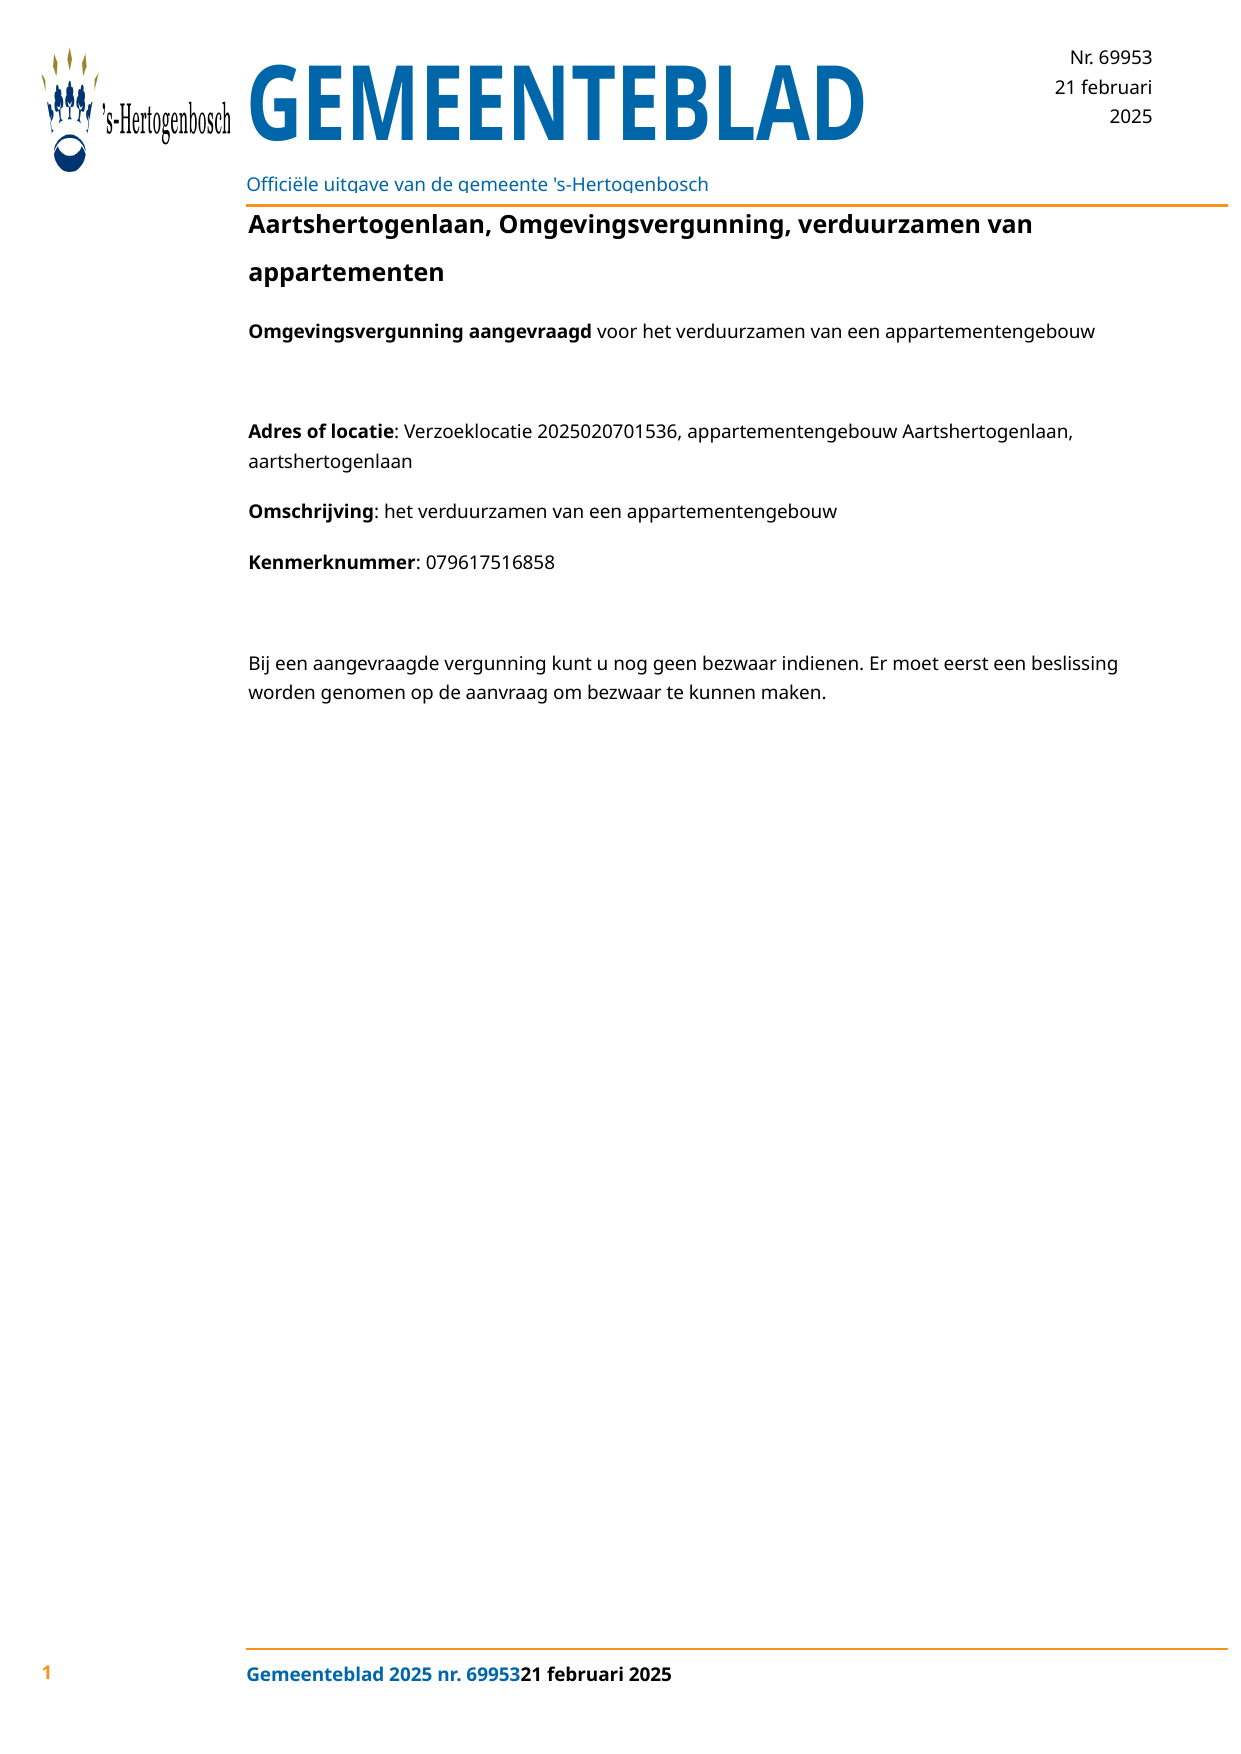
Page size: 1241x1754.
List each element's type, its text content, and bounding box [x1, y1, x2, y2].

text Omgevingsvergunning aangevraagd voor het verduurzamen van een appartementengebouw [248, 318, 1152, 344]
text Adres of locatie: Verzoeklocatie 2025020701536, appartementengebouw Aartshertogenlaan, aartshertogenlaan [248, 419, 1152, 474]
picture [41, 47, 231, 172]
text Kenmerknummer: 079617516858 [248, 549, 1152, 575]
text Aartshertogenlaan, Omgevingsvergunning, verduurzamen van appartementen [248, 207, 1152, 288]
text Bij een aangevraagde vergunning kunt u nog geen bezwaar indienen. Er moet eerst een beslissing worden genomen op de aanvraag om bezwaar te kunnen maken. [248, 650, 1152, 705]
text Omschrijving: het verduurzamen van een appartementengebouw [248, 499, 1152, 524]
